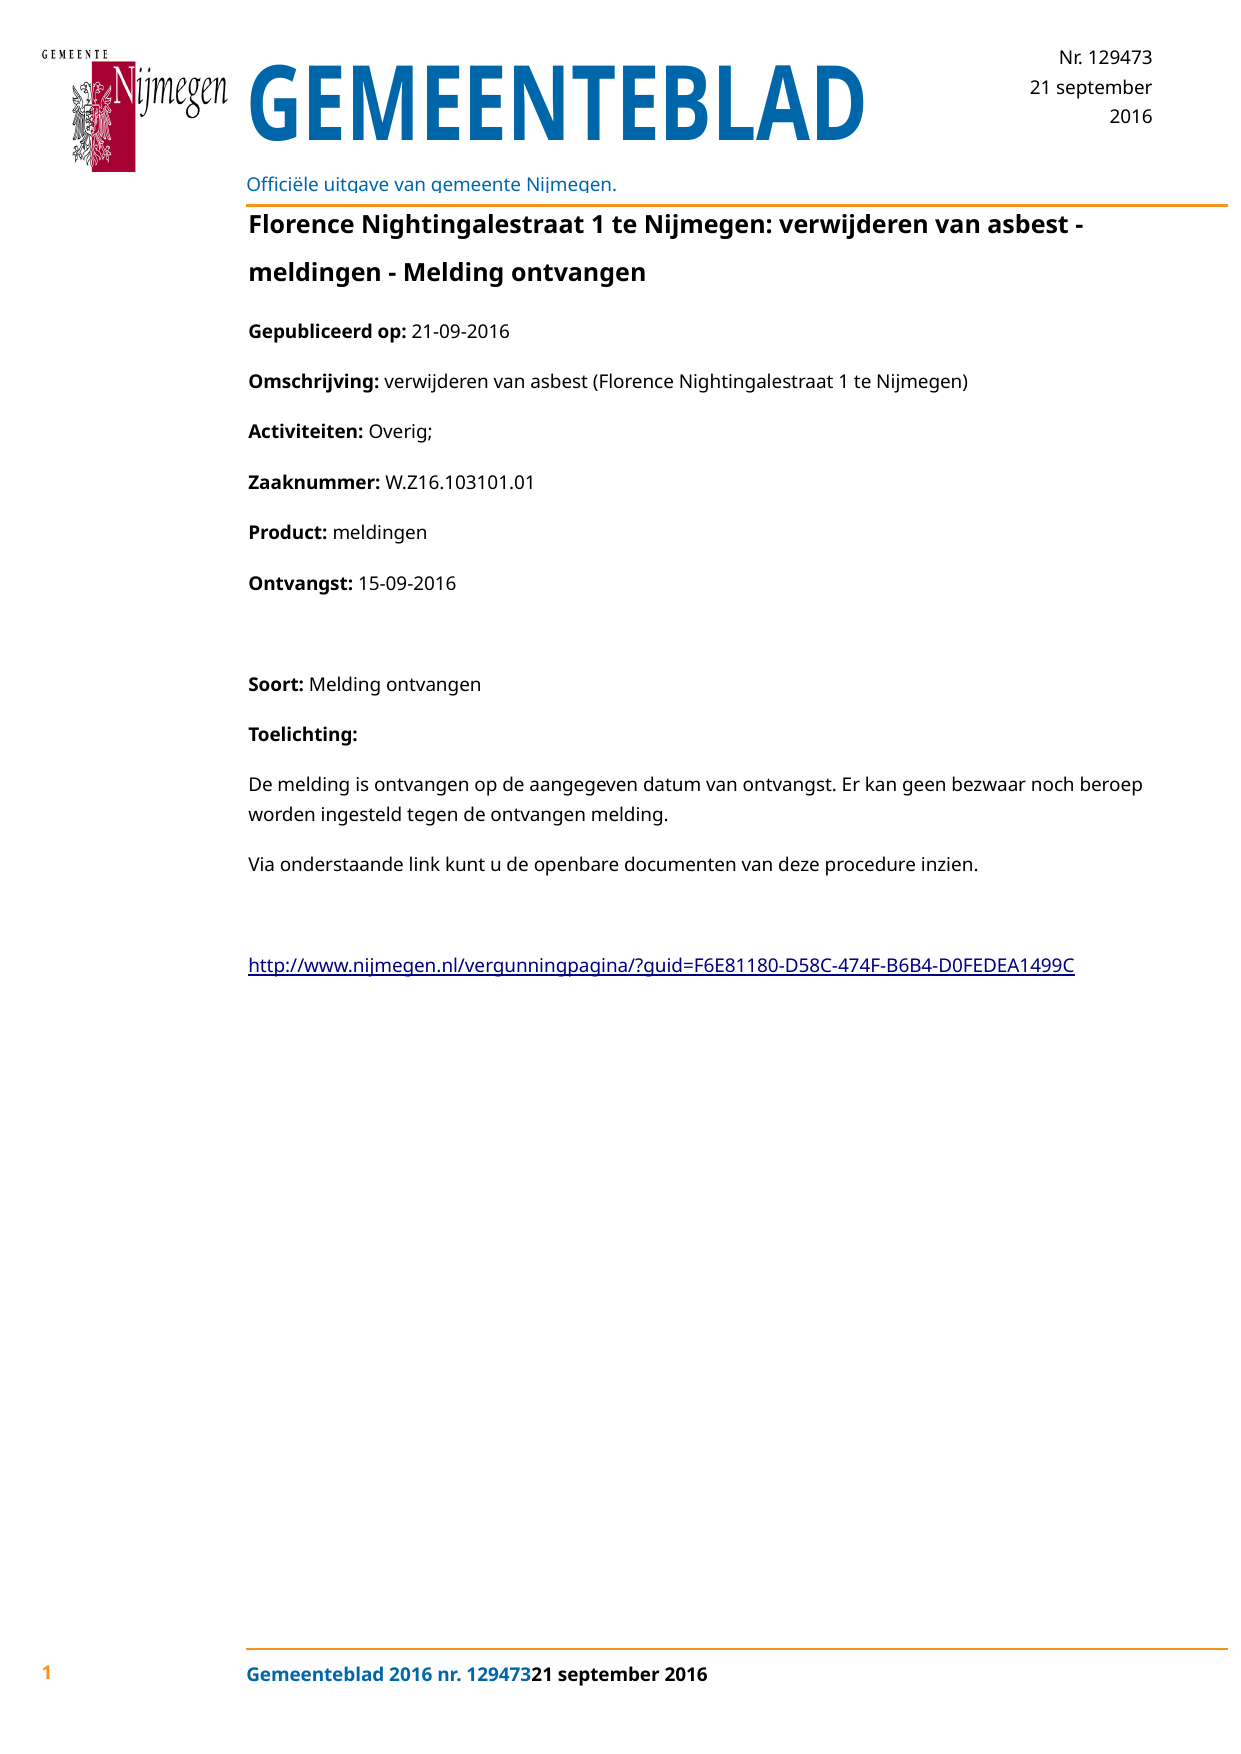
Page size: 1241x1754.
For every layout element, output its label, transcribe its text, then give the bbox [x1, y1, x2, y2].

text Zaaknummer: W.Z16.103101.01 [248, 469, 1152, 495]
text Via onderstaande link kunt u de openbare documenten van deze procedure inzien. [248, 852, 1152, 877]
text Product: meldingen [248, 519, 1152, 545]
text Toelichting: [248, 721, 1152, 747]
text Omschrijving: verwijderen van asbest (Florence Nightingalestraat 1 te Nijmegen) [248, 368, 1152, 394]
text De melding is ontvangen op de aangegeven datum van ontvangst. Er kan geen bezwaar noch beroep worden ingesteld tegen de ontvangen melding. [248, 772, 1152, 827]
text Gepubliceerd op: 21-09-2016 [248, 318, 1152, 344]
text http://www.nijmegen.nl/vergunningpagina/?guid=F6E81180-D58C-474F-B6B4-D0FEDEA1499C [248, 952, 1152, 978]
text Soort: Melding ontvangen [248, 671, 1152, 697]
text Ontvangst: 15-09-2016 [248, 570, 1152, 596]
picture [41, 47, 231, 172]
text Florence Nightingalestraat 1 te Nijmegen: verwijderen van asbest - meldingen - Melding ontvangen [248, 207, 1152, 288]
text Activiteiten: Overig; [248, 419, 1152, 444]
